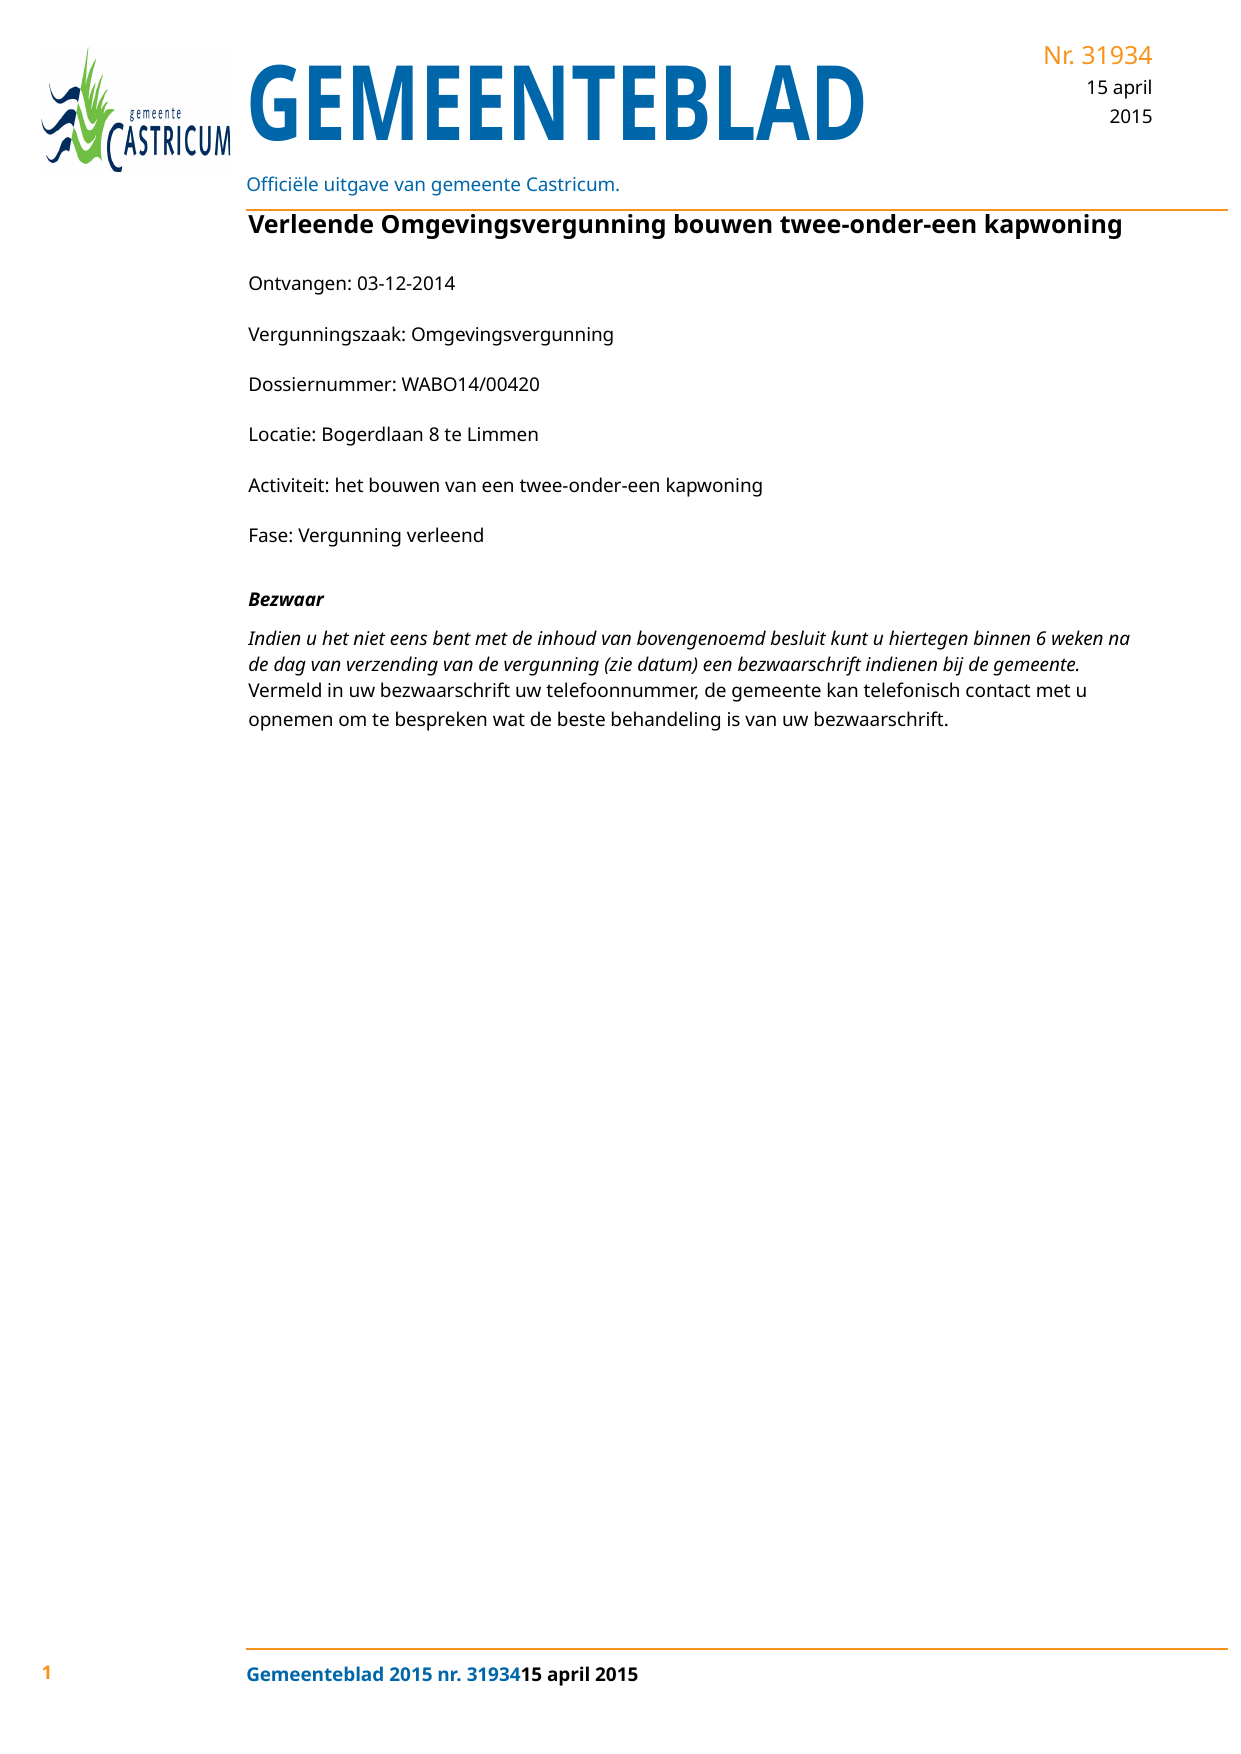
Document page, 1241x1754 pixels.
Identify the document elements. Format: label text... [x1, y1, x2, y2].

text Vergunningszaak: Omgevingsvergunning [248, 321, 1152, 346]
picture [41, 47, 231, 172]
text Verleende Omgevingsvergunning bouwen twee-onder-een kapwoning [248, 211, 1152, 241]
text Ontvangen: 03-12-2014 [248, 270, 1152, 296]
text Fase: Vergunning verleend [248, 522, 1152, 548]
text Locatie: Bogerdlaan 8 te Limmen [248, 422, 1152, 447]
text Vermeld in uw bezwaarschrift uw telefoonnummer, de gemeente kan telefonisch contact met u opnemen om te bespreken wat de beste behandeling is van uw bezwaarschrift. [248, 677, 1152, 732]
text Bezwaar [248, 586, 1152, 612]
text Dossiernummer: WABO14/00420 [248, 371, 1152, 397]
text Indien u het niet eens bent met de inhoud van bovengenoemd besluit kunt u hiertegen binnen 6 weken na de dag van verzending van de vergunning (zie datum) een bezwaarschrift indienen bij de gemeente. [248, 626, 1152, 677]
text Activiteit: het bouwen van een twee-onder-een kapwoning [248, 472, 1152, 498]
